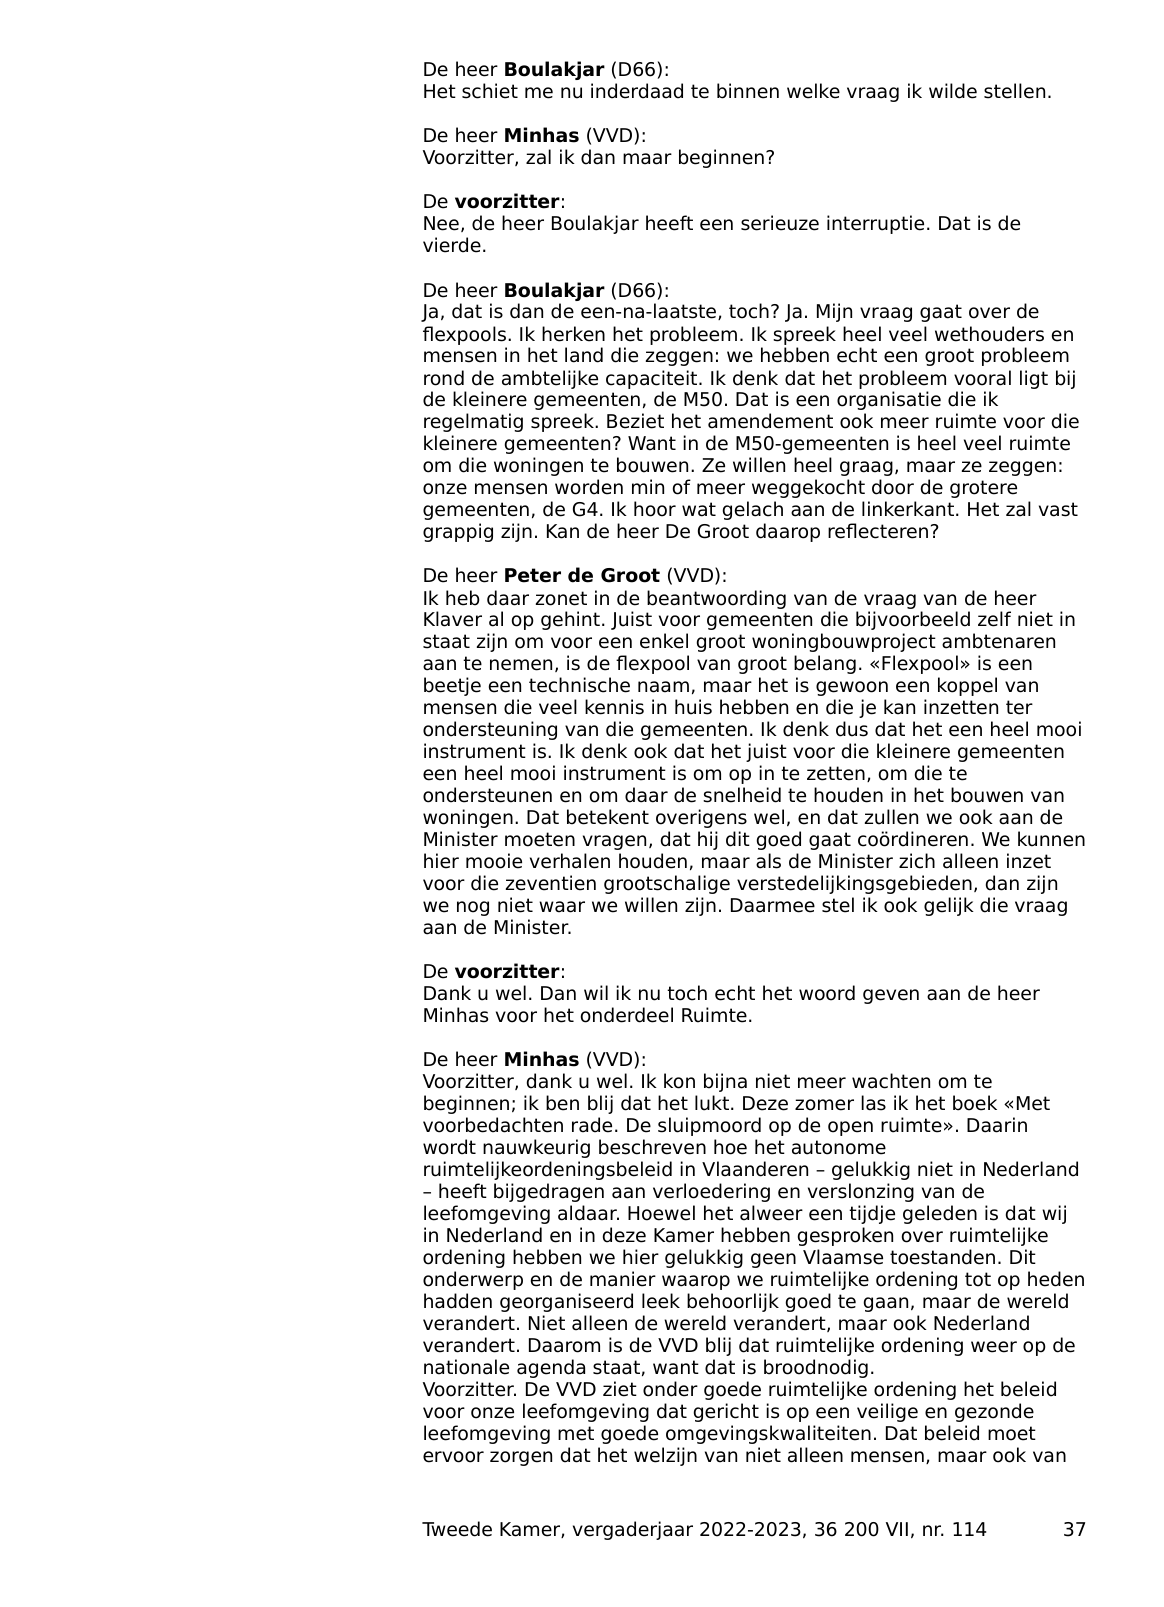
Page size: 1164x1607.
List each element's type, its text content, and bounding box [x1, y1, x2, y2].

text De heer Peter de Groot (VVD): [422, 565, 1087, 587]
text Voorzitter, zal ik dan maar beginnen? [422, 147, 1087, 169]
text Dank u wel. Dan wil ik nu toch echt het woord geven aan de heer Minhas voor het onderdeel Ruimte. [422, 983, 1087, 1027]
text Nee, de heer Boulakjar heeft een serieuze interruptie. Dat is de vierde. [422, 213, 1087, 257]
text De heer Boulakjar (D66): [422, 279, 1087, 301]
text Ja, dat is dan de een-na-laatste, toch? Ja. Mijn vraag gaat over de flexpools. Ik herken het probleem. Ik spreek heel veel wethouders en mensen in het land die zeggen: we hebben echt een groot probleem rond de ambtelijke capaciteit. Ik denk dat het probleem vooral ligt bij de kleinere gemeenten, de M50. Dat is een organisatie die ik regelmatig spreek. Beziet het amendement ook meer ruimte voor die kleinere gemeenten? Want in de M50-gemeenten is heel veel ruimte om die woningen te bouwen. Ze willen heel graag, maar ze zeggen: onze mensen worden min of meer weggekocht door de grotere gemeenten, de G4. Ik hoor wat gelach aan de linkerkant. Het zal vast grappig zijn. Kan de heer De Groot daarop reflecteren? [422, 301, 1087, 543]
text De heer Minhas (VVD): [422, 125, 1087, 147]
text Het schiet me nu inderdaad te binnen welke vraag ik wilde stellen. [422, 81, 1087, 103]
text De voorzitter: [422, 961, 1087, 983]
text Ik heb daar zonet in de beantwoording van de vraag van de heer Klaver al op gehint. Juist voor gemeenten die bijvoorbeeld zelf niet in staat zijn om voor een enkel groot woningbouwproject ambtenaren aan te nemen, is de flexpool van groot belang. «Flexpool» is een beetje een technische naam, maar het is gewoon een koppel van mensen die veel kennis in huis hebben en die je kan inzetten ter ondersteuning van die gemeenten. Ik denk dus dat het een heel mooi instrument is. Ik denk ook dat het juist voor die kleinere gemeenten een heel mooi instrument is om op in te zetten, om die te ondersteunen en om daar de snelheid te houden in het bouwen van woningen. Dat betekent overigens wel, en dat zullen we ook aan de Minister moeten vragen, dat hij dit goed gaat coördineren. We kunnen hier mooie verhalen houden, maar als de Minister zich alleen inzet voor die zeventien grootschalige verstedelijkingsgebieden, dan zijn we nog niet waar we willen zijn. Daarmee stel ik ook gelijk die vraag aan de Minister. [422, 587, 1087, 939]
text De voorzitter: [422, 191, 1087, 213]
text Voorzitter. De VVD ziet onder goede ruimtelijke ordening het beleid voor onze leefomgeving dat gericht is op een veilige en gezonde leefomgeving met goede omgevingskwaliteiten. Dat beleid moet ervoor zorgen dat het welzijn van niet alleen mensen, maar ook van [422, 1379, 1087, 1467]
text De heer Minhas (VVD): [422, 1049, 1087, 1071]
text De heer Boulakjar (D66): [422, 59, 1087, 81]
text Voorzitter, dank u wel. Ik kon bijna niet meer wachten om te beginnen; ik ben blij dat het lukt. Deze zomer las ik het boek «Met voorbedachten rade. De sluipmoord op de open ruimte». Daarin wordt nauwkeurig beschreven hoe het autonome ruimtelijkeordeningsbeleid in Vlaanderen – gelukkig niet in Nederland – heeft bijgedragen aan verloedering en verslonzing van de leefomgeving aldaar. Hoewel het alweer een tijdje geleden is dat wij in Nederland en in deze Kamer hebben gesproken over ruimtelijke ordening hebben we hier gelukkig geen Vlaamse toestanden. Dit onderwerp en de manier waarop we ruimtelijke ordening tot op heden hadden georganiseerd leek behoorlijk goed te gaan, maar de wereld verandert. Niet alleen de wereld verandert, maar ook Nederland verandert. Daarom is de VVD blij dat ruimtelijke ordening weer op de nationale agenda staat, want dat is broodnodig. [422, 1071, 1087, 1379]
